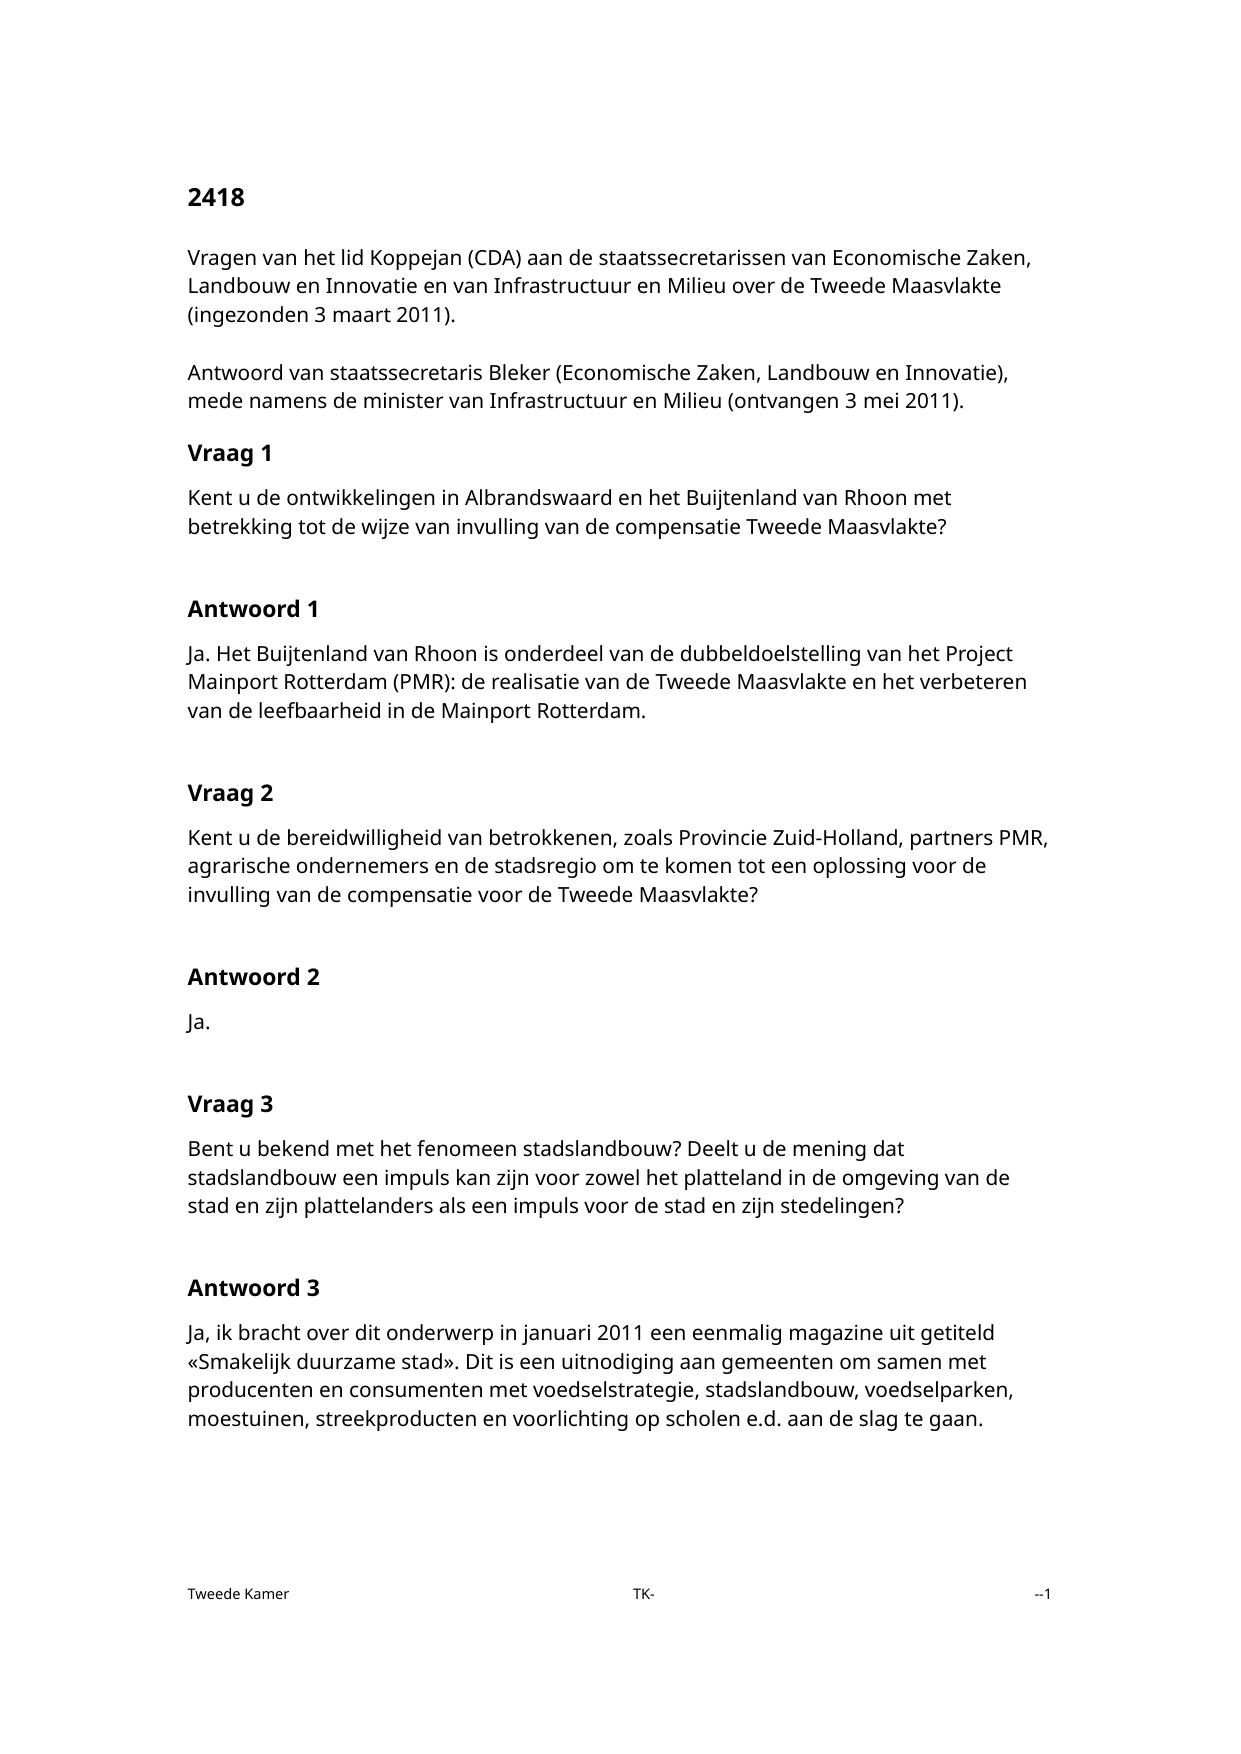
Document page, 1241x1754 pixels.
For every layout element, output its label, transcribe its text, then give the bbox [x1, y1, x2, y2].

subtitle Vraag 2 [187, 777, 1053, 808]
text Vragen van het lid Koppejan (CDA) aan de staatssecretarissen van Economische Zaken, Landbouw en Innovatie en van Infrastructuur en Milieu over de Tweede Maasvlakte (ingezonden 3 maart 2011). [187, 243, 1053, 328]
text Kent u de ontwikkelingen in Albrandswaard en het Buijtenland van Rhoon met betrekking tot de wijze van invulling van de compensatie Tweede Maasvlakte? [187, 483, 1053, 540]
subtitle Antwoord 1 [187, 593, 1053, 624]
text Ja. Het Buijtenland van Rhoon is onderdeel van de dubbeldoelstelling van het Project Mainport Rotterdam (PMR): de realisatie van de Tweede Maasvlakte en het verbeteren van de leefbaarheid in de Mainport Rotterdam. [187, 639, 1053, 724]
subtitle Antwoord 3 [187, 1272, 1053, 1303]
text Bent u bekend met het fenomeen stadslandbouw? Deelt u de mening dat stadslandbouw een impuls kan zijn voor zowel het platteland in de omgeving van de stad en zijn plattelanders als een impuls voor de stad en zijn stedelingen? [187, 1134, 1053, 1220]
subtitle Antwoord 2 [187, 961, 1053, 992]
subtitle Vraag 1 [187, 437, 1053, 468]
text Kent u de bereidwilligheid van betrokkenen, zoals Provincie Zuid-Holland, partners PMR, agrarische ondernemers en de stadsregio om te komen tot een oplossing voor de invulling van de compensatie voor de Tweede Maasvlakte? [187, 823, 1053, 908]
text Ja. [187, 1007, 1053, 1036]
text Antwoord van staatssecretaris Bleker (Economische Zaken, Landbouw en Innovatie), mede namens de minister van Infrastructuur en Milieu (ontvangen 3 mei 2011). [187, 358, 1053, 415]
text Ja, ik bracht over dit onderwerp in januari 2011 een eenmalig magazine uit getiteld «Smakelijk duurzame stad». Dit is een uitnodiging aan gemeenten om samen met producenten en consumenten met voedselstrategie, stadslandbouw, voedselparken, moestuinen, streekproducten en voorlichting op scholen e.d. aan de slag te gaan. [187, 1318, 1053, 1432]
subtitle Vraag 3 [187, 1088, 1053, 1119]
text 2418 [187, 179, 1053, 213]
